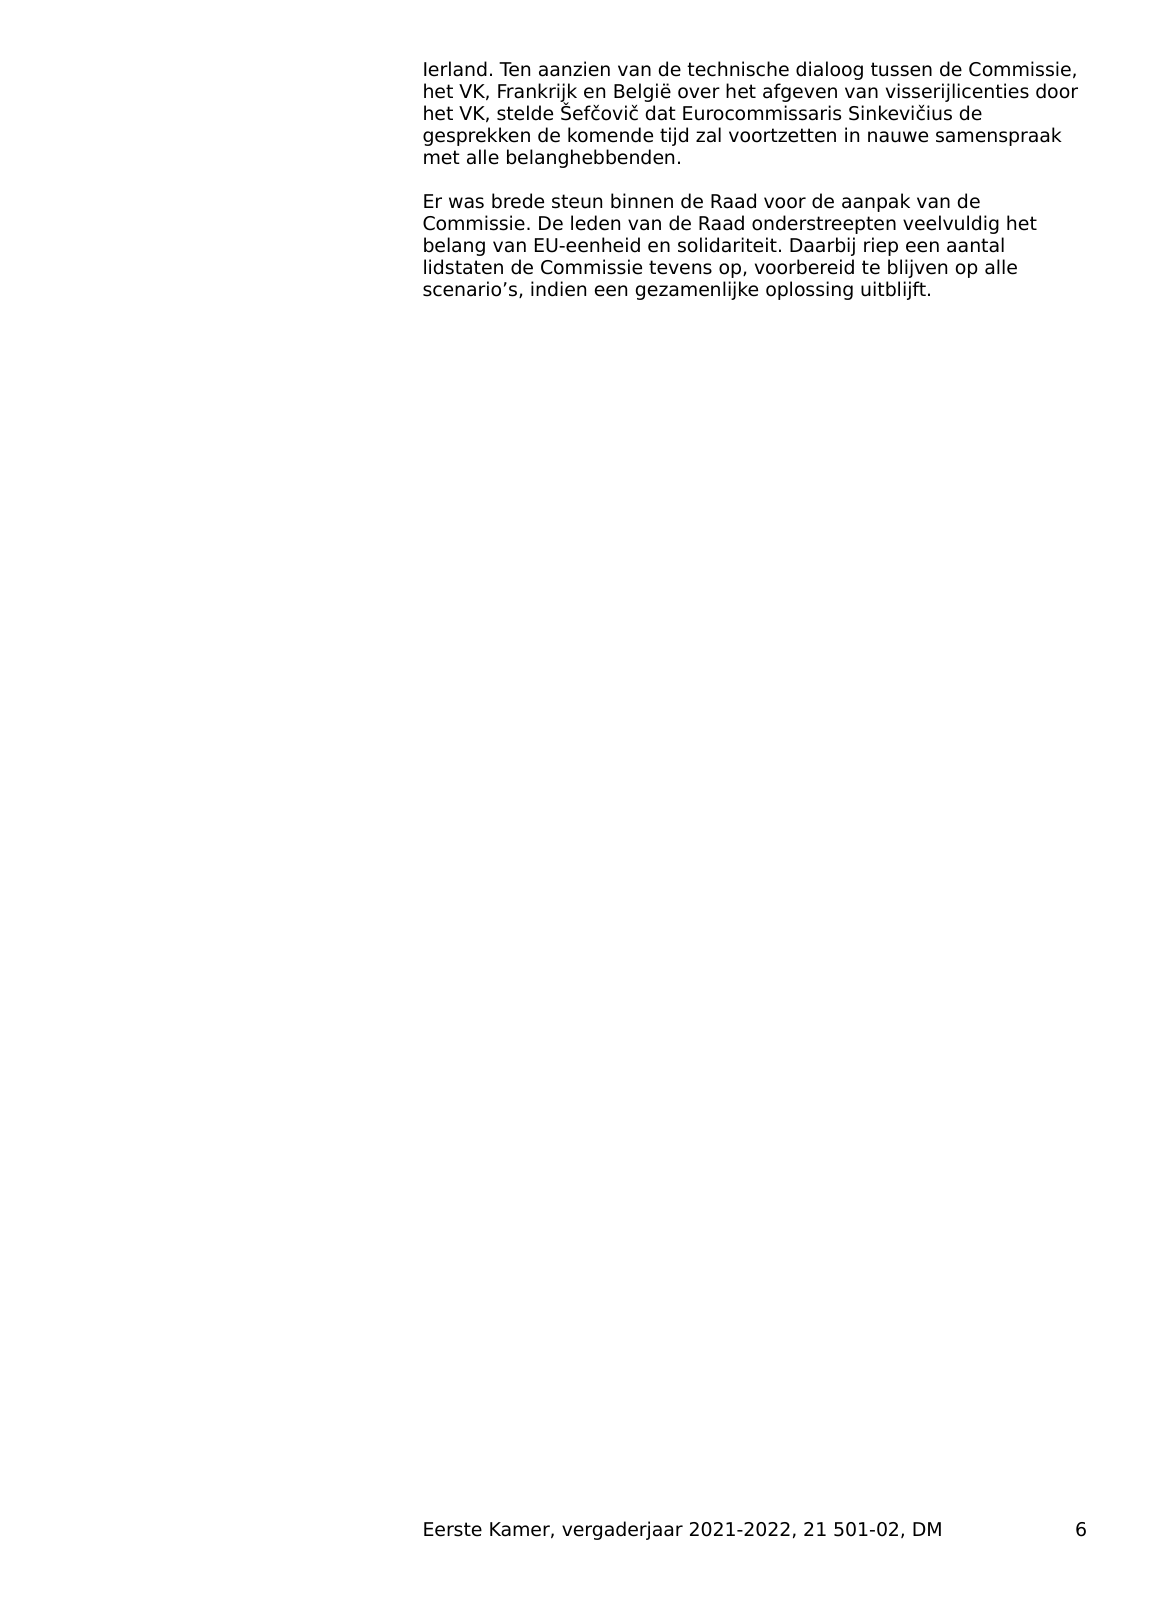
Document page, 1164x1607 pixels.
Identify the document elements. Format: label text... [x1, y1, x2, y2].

text Er was brede steun binnen de Raad voor de aanpak van de Commissie. De leden van de Raad onderstreepten veelvuldig het belang van EU-eenheid en solidariteit. Daarbij riep een aantal lidstaten de Commissie tevens op, voorbereid te blijven op alle scenario’s, indien een gezamenlijke oplossing uitblijft. [422, 191, 1087, 301]
text Ierland. Ten aanzien van de technische dialoog tussen de Commissie, het VK, Frankrijk en België over het afgeven van visserijlicenties door het VK, stelde Šefčovič dat Eurocommissaris Sinkevičius de gesprekken de komende tijd zal voortzetten in nauwe samenspraak met alle belanghebbenden. [422, 59, 1087, 169]
